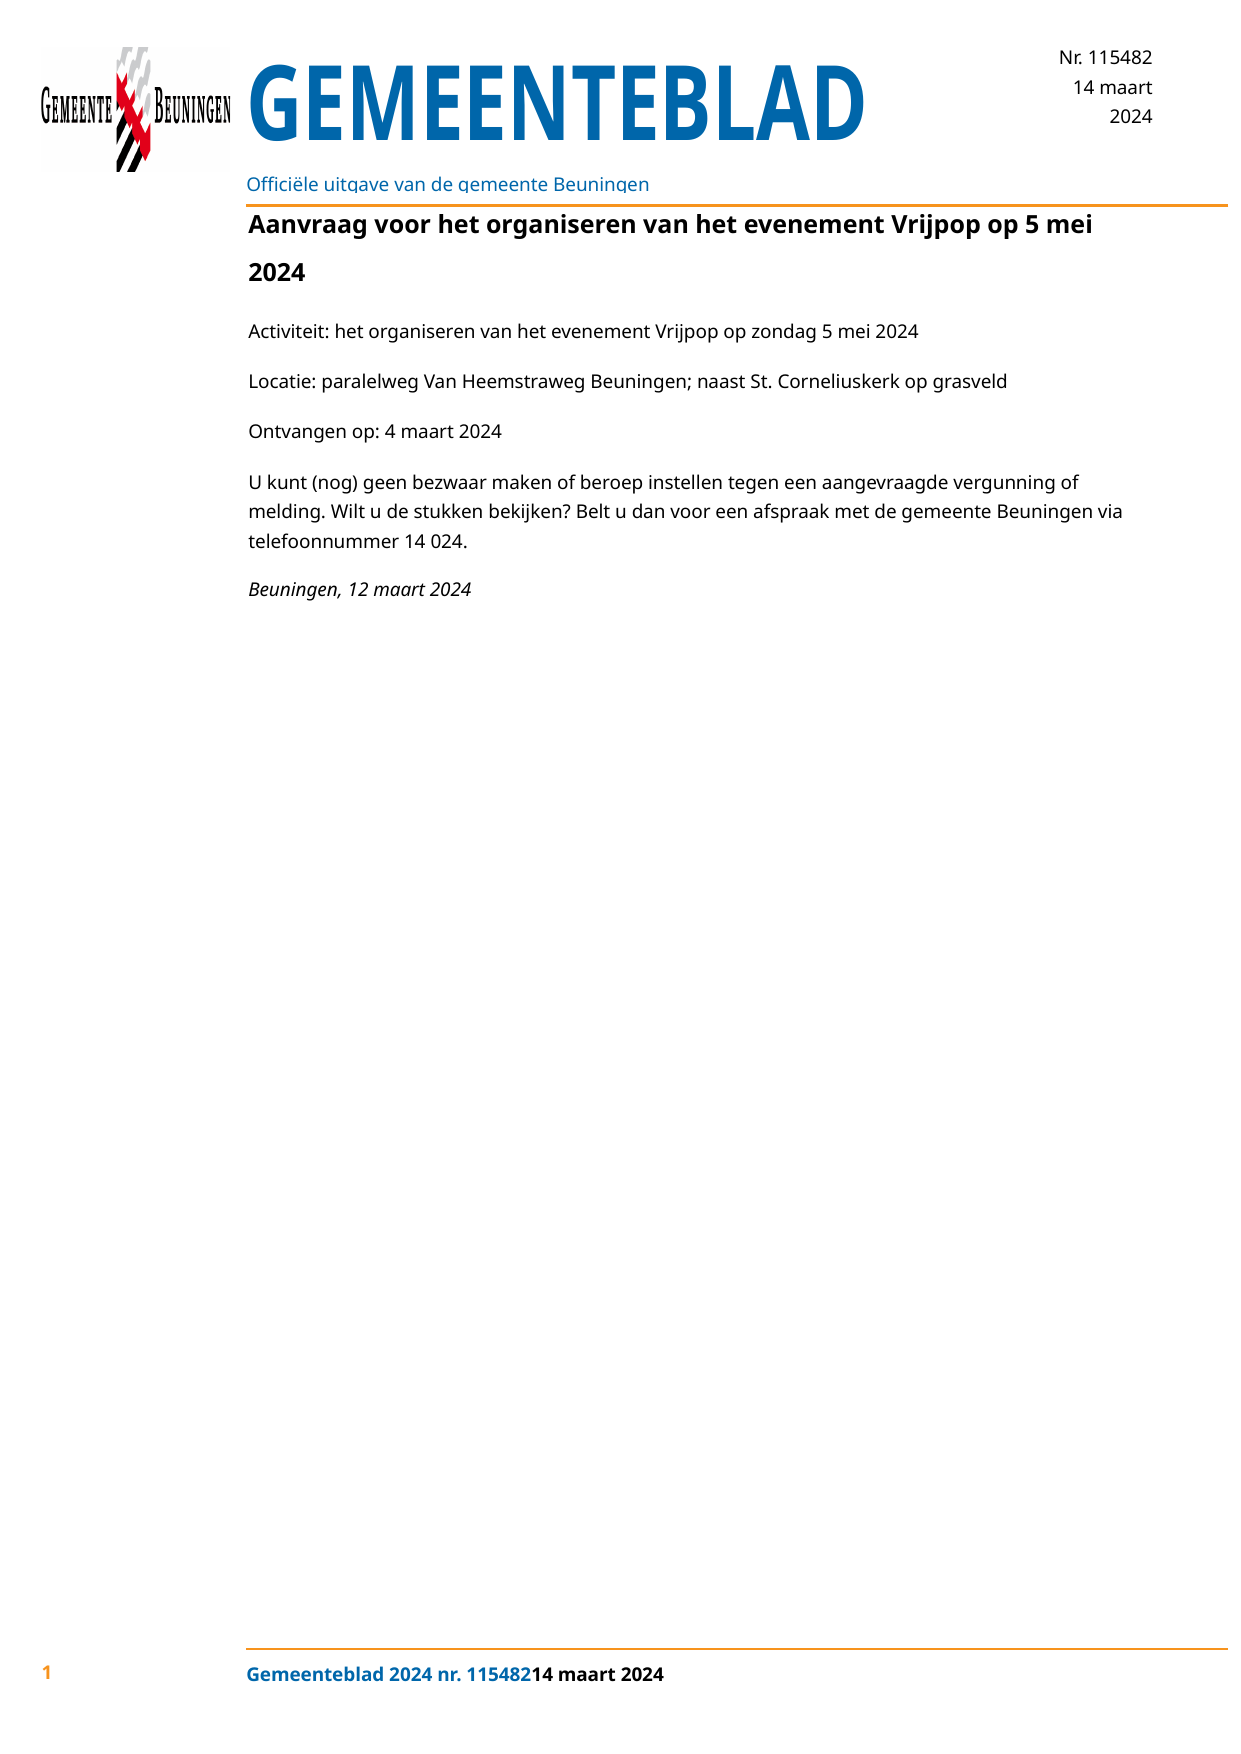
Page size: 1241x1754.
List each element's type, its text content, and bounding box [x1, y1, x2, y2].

text Activiteit: het organiseren van het evenement Vrijpop op zondag 5 mei 2024 [248, 318, 1152, 344]
text Beuningen, 12 maart 2024 [248, 576, 1152, 602]
text U kunt (nog) geen bezwaar maken of beroep instellen tegen een aangevraagde vergunning of melding. Wilt u de stukken bekijken? Belt u dan voor een afspraak met de gemeente Beuningen via telefoonnummer 14 024. [248, 469, 1152, 554]
text Locatie: paralelweg Van Heemstraweg Beuningen; naast St. Corneliuskerk op grasveld [248, 368, 1152, 394]
text Aanvraag voor het organiseren van het evenement Vrijpop op 5 mei 2024 [248, 207, 1152, 288]
text Ontvangen op: 4 maart 2024 [248, 419, 1152, 444]
picture [41, 47, 231, 172]
